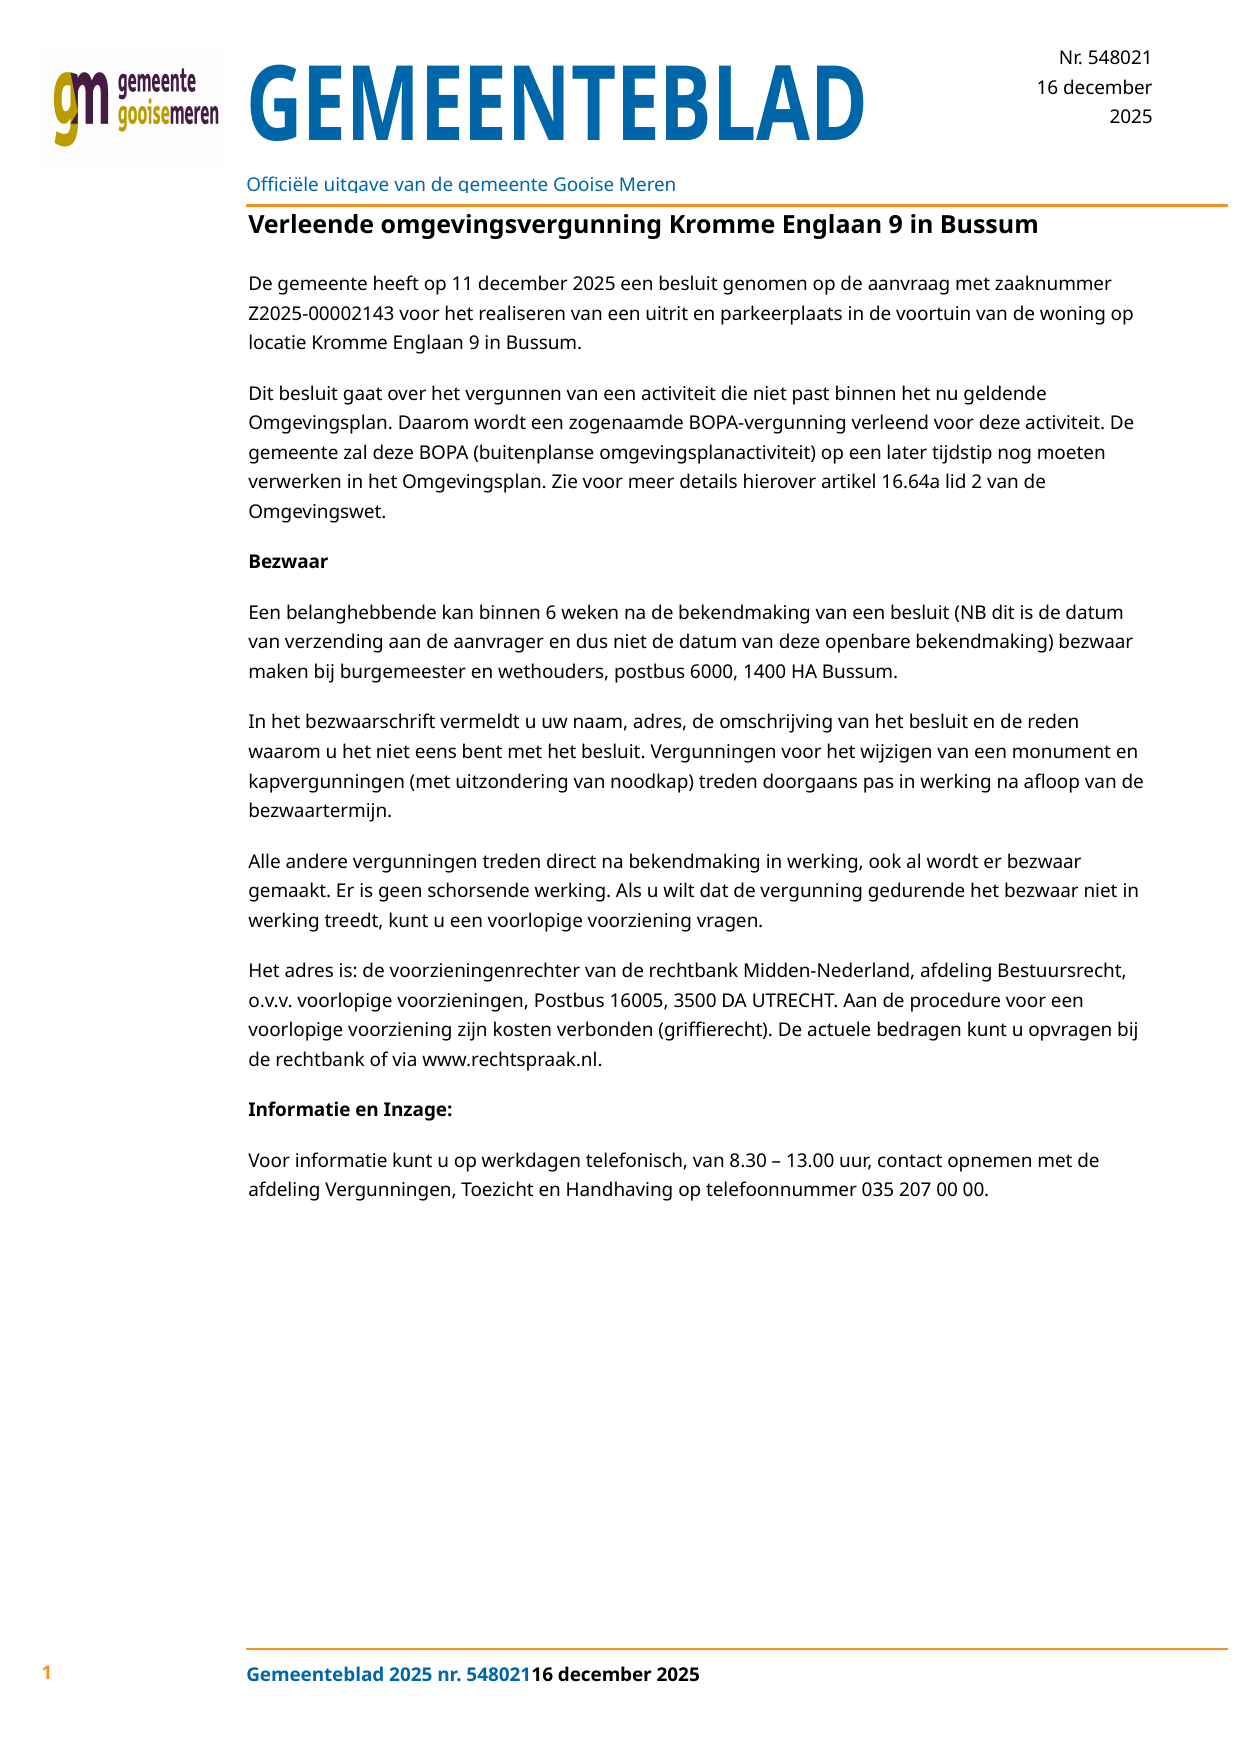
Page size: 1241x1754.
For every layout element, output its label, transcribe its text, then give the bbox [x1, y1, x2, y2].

text Verleende omgevingsvergunning Kromme Englaan 9 in Bussum [248, 207, 1152, 241]
text Bezwaar [248, 549, 1152, 574]
text Een belanghebbende kan binnen 6 weken na de bekendmaking van een besluit (NB dit is de datum van verzending aan de aanvrager en dus niet de datum van deze openbare bekendmaking) bezwaar maken bij burgemeester en wethouders, postbus 6000, 1400 HA Bussum. [248, 599, 1152, 684]
text Informatie en Inzage: [248, 1097, 1152, 1122]
text Alle andere vergunningen treden direct na bekendmaking in werking, ook al wordt er bezwaar gemaakt. Er is geen schorsende werking. Als u wilt dat de vergunning gedurende het bezwaar niet in werking treedt, kunt u een voorlopige voorziening vragen. [248, 848, 1152, 933]
text De gemeente heeft op 11 december 2025 een besluit genomen op de aanvraag met zaaknummer Z2025-00002143 voor het realiseren van een uitrit en parkeerplaats in de voortuin van de woning op locatie Kromme Englaan 9 in Bussum. [248, 270, 1152, 355]
text Dit besluit gaat over het vergunnen van een activiteit die niet past binnen het nu geldende Omgevingsplan. Daarom wordt een zogenaamde BOPA-vergunning verleend voor deze activiteit. De gemeente zal deze BOPA (buitenplanse omgevingsplanactiviteit) op een later tijdstip nog moeten verwerken in het Omgevingsplan. Zie voor meer details hierover artikel 16.64a lid 2 van de Omgevingswet. [248, 380, 1152, 524]
text Voor informatie kunt u op werkdagen telefonisch, van 8.30 – 13.00 uur, contact opnemen met de afdeling Vergunningen, Toezicht en Handhaving op telefoonnummer 035 207 00 00. [248, 1147, 1152, 1202]
text In het bezwaarschrift vermeldt u uw naam, adres, de omschrijving van het besluit en de reden waarom u het niet eens bent met het besluit. Vergunningen voor het wijzigen van een monument en kapvergunningen (met uitzondering van noodkap) treden doorgaans pas in werking na afloop van de bezwaartermijn. [248, 709, 1152, 823]
picture [41, 47, 231, 172]
text Het adres is: de voorzieningenrechter van de rechtbank Midden-Nederland, afdeling Bestuursrecht, o.v.v. voorlopige voorzieningen, Postbus 16005, 3500 DA UTRECHT. Aan de procedure voor een voorlopige voorziening zijn kosten verbonden (griffierecht). De actuele bedragen kunt u opvragen bij de rechtbank of via www.rechtspraak.nl. [248, 957, 1152, 1072]
